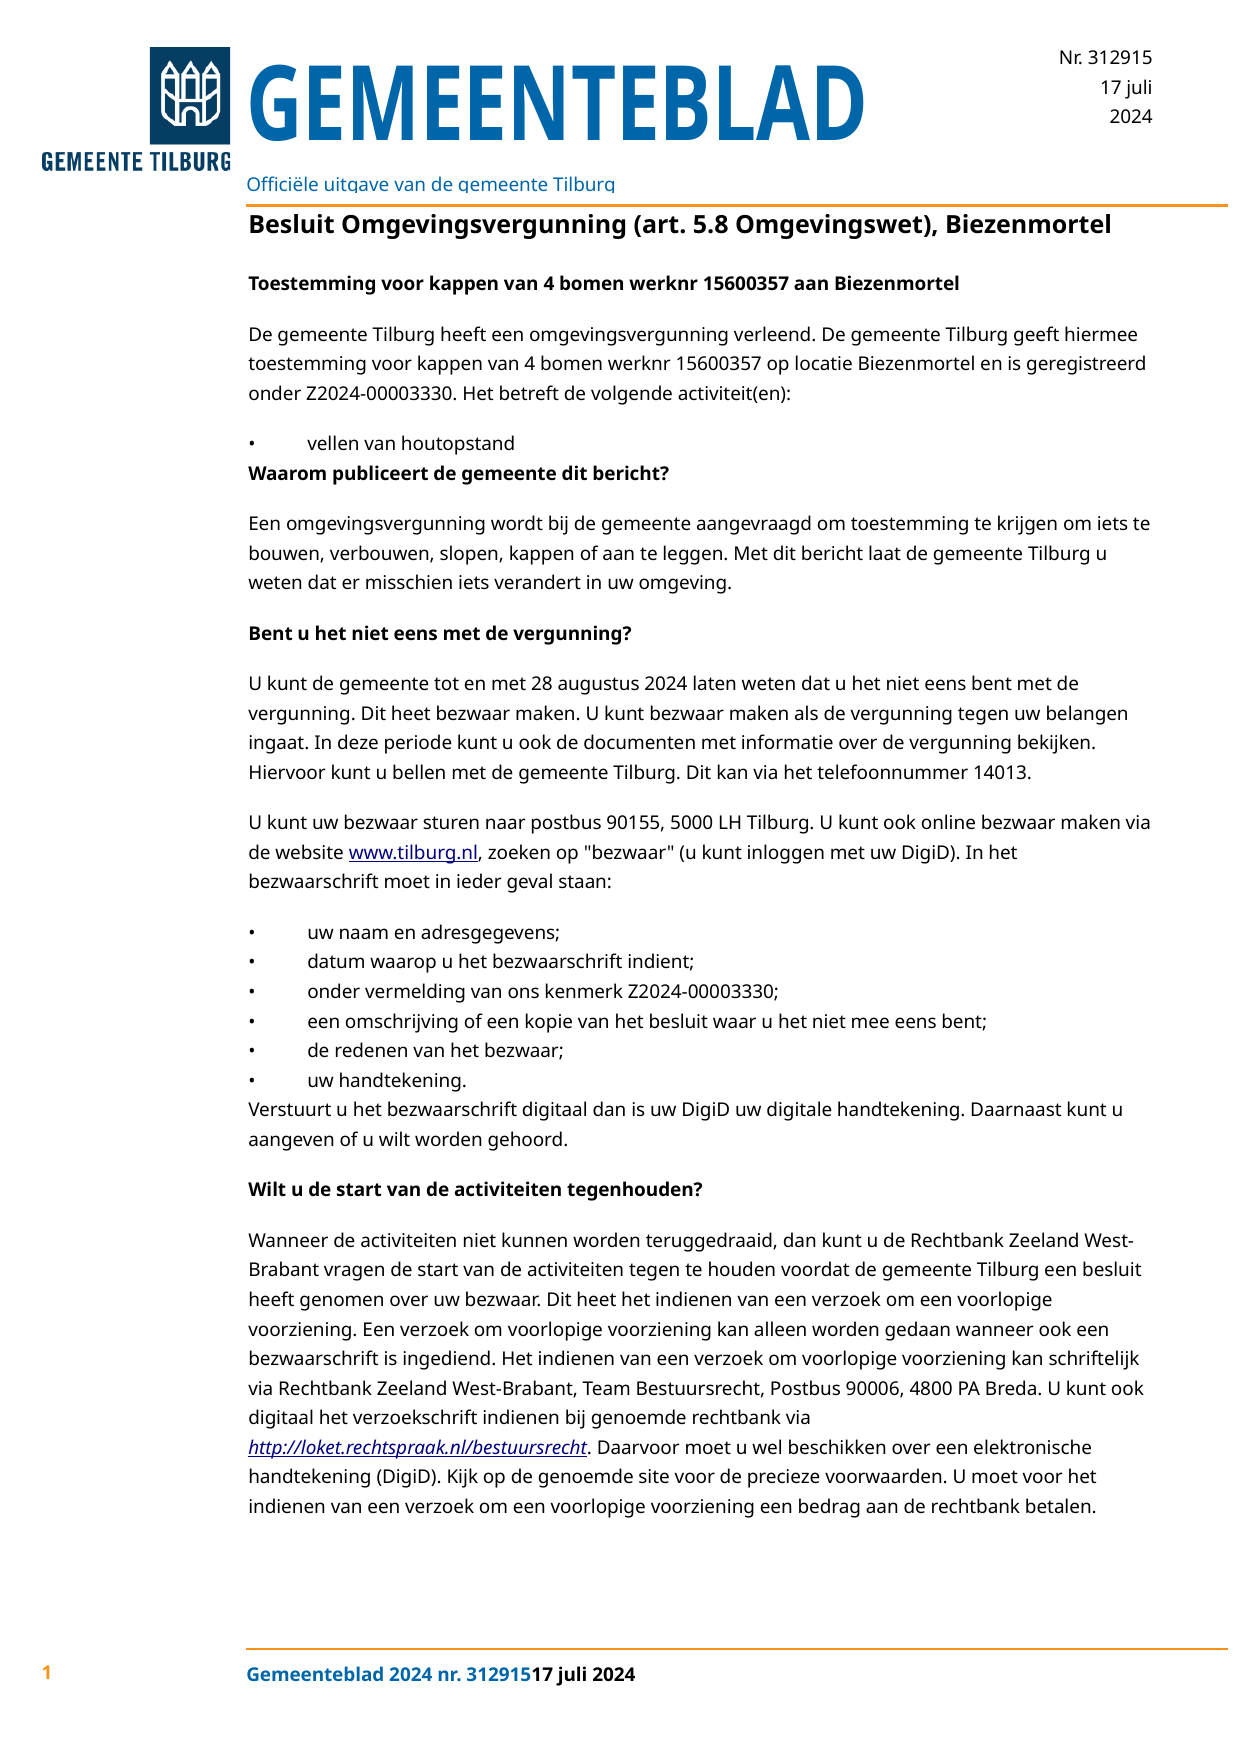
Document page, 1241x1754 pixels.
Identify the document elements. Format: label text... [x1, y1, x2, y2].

text Toestemming voor kappen van 4 bomen werknr 15600357 aan Biezenmortel [248, 270, 1152, 296]
text U kunt uw bezwaar sturen naar postbus 90155, 5000 LH Tilburg. U kunt ook online bezwaar maken via de website www.tilburg.nl, zoeken op "bezwaar" (u kunt inloggen met uw DigiD). In het bezwaarschrift moet in ieder geval staan: [248, 809, 1152, 894]
list uw handtekening. [248, 1067, 1152, 1093]
text Bent u het niet eens met de vergunning? [248, 620, 1152, 646]
list vellen van houtopstand [248, 430, 1152, 456]
list uw naam en adresgegevens; [248, 919, 1152, 945]
list de redenen van het bezwaar; [248, 1037, 1152, 1063]
text Verstuurt u het bezwaarschrift digitaal dan is uw DigiD uw digitale handtekening. Daarnaast kunt u aangeven of u wilt worden gehoord. [248, 1097, 1152, 1152]
text De gemeente Tilburg heeft een omgevingsvergunning verleend. De gemeente Tilburg geeft hiermee toestemming voor kappen van 4 bomen werknr 15600357 op locatie Biezenmortel en is geregistreerd onder Z2024-00003330. Het betreft de volgende activiteit(en): [248, 321, 1152, 406]
text Wilt u de start van de activiteiten tegenhouden? [248, 1177, 1152, 1202]
text Een omgevingsvergunning wordt bij de gemeente aangevraagd om toestemming te krijgen om iets te bouwen, verbouwen, slopen, kappen of aan te leggen. Met dit bericht laat de gemeente Tilburg u weten dat er misschien iets verandert in uw omgeving. [248, 510, 1152, 595]
text U kunt de gemeente tot en met 28 augustus 2024 laten weten dat u het niet eens bent met de vergunning. Dit heet bezwaar maken. U kunt bezwaar maken als de vergunning tegen uw belangen ingaat. In deze periode kunt u ook de documenten met informatie over de vergunning bekijken. Hiervoor kunt u bellen met de gemeente Tilburg. Dit kan via het telefoonnummer 14013. [248, 670, 1152, 785]
text Waarom publiceert de gemeente dit bericht? [248, 460, 1152, 486]
picture [41, 47, 231, 172]
list datum waarop u het bezwaarschrift indient; [248, 949, 1152, 974]
list een omschrijving of een kopie van het besluit waar u het niet mee eens bent; [248, 1008, 1152, 1033]
text Wanneer de activiteiten niet kunnen worden teruggedraaid, dan kunt u de Rechtbank Zeeland West-Brabant vragen de start van de activiteiten tegen te houden voordat de gemeente Tilburg een besluit heeft genomen over uw bezwaar. Dit heet het indienen van een verzoek om een voorlopige voorziening. Een verzoek om voorlopige voorziening kan alleen worden gedaan wanneer ook een bezwaarschrift is ingediend. Het indienen van een verzoek om voorlopige voorziening kan schriftelijk via Rechtbank Zeeland West-Brabant, Team Bestuursrecht, Postbus 90006, 4800 PA Breda. U kunt ook digitaal het verzoekschrift indienen bij genoemde rechtbank via http://loket.rechtspraak.nl/bestuursrecht. Daarvoor moet u wel beschikken over een elektronische handtekening (DigiD). Kijk op de genoemde site voor de precieze voorwaarden. U moet voor het indienen van een verzoek om een voorlopige voorziening een bedrag aan de rechtbank betalen. [248, 1227, 1152, 1519]
text Besluit Omgevingsvergunning (art. 5.8 Omgevingswet), Biezenmortel [248, 207, 1152, 241]
list onder vermelding van ons kenmerk Z2024-00003330; [248, 978, 1152, 1004]
